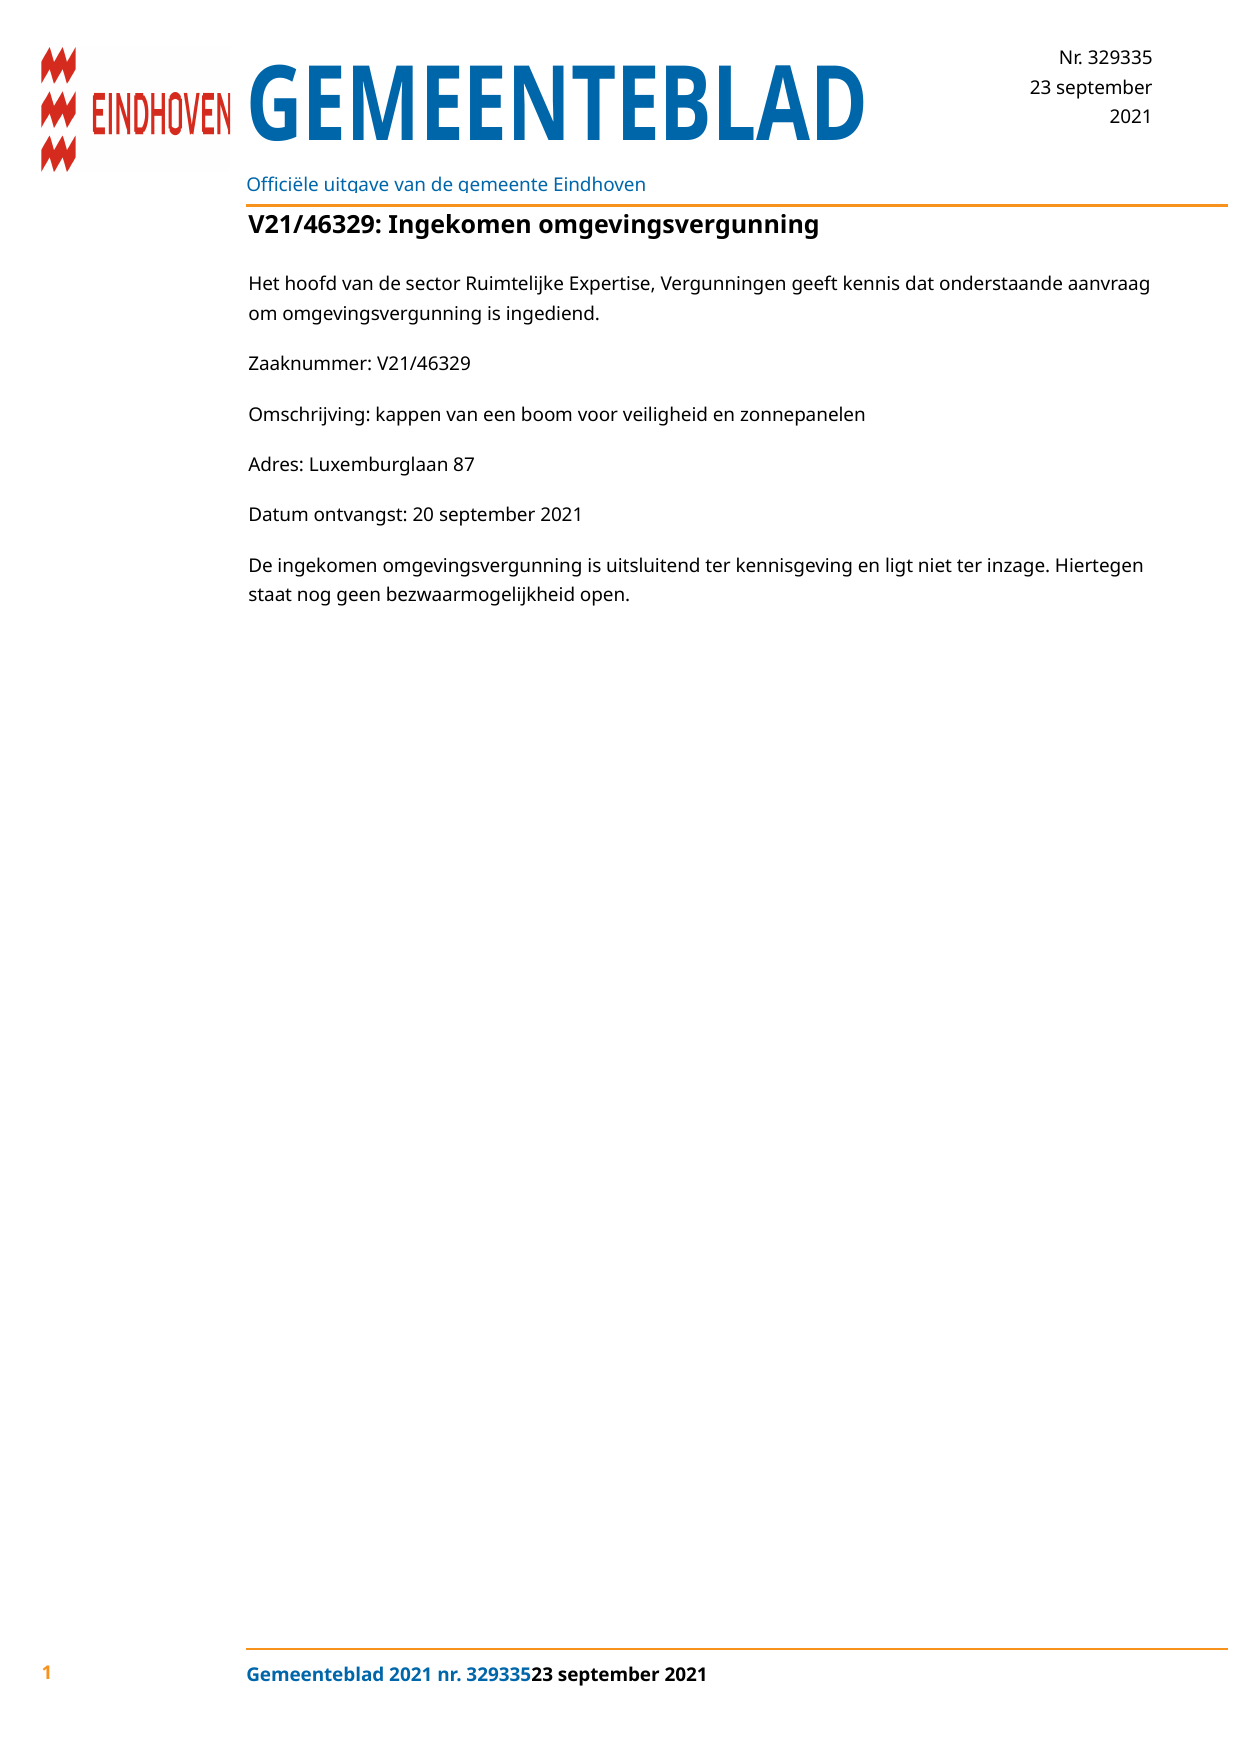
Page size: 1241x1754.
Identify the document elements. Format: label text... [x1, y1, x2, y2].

picture [41, 47, 231, 172]
text V21/46329: Ingekomen omgevingsvergunning [248, 207, 1152, 241]
text Omschrijving: kappen van een boom voor veiligheid en zonnepanelen [248, 401, 1152, 426]
text Datum ontvangst: 20 september 2021 [248, 502, 1152, 527]
text Het hoofd van de sector Ruimtelijke Expertise, Vergunningen geeft kennis dat onderstaande aanvraag om omgevingsvergunning is ingediend. [248, 270, 1152, 326]
text Zaaknummer: V21/46329 [248, 350, 1152, 376]
text De ingekomen omgevingsvergunning is uitsluitend ter kennisgeving en ligt niet ter inzage. Hiertegen staat nog geen bezwaarmogelijkheid open. [248, 552, 1152, 607]
text Adres: Luxemburglaan 87 [248, 451, 1152, 477]
